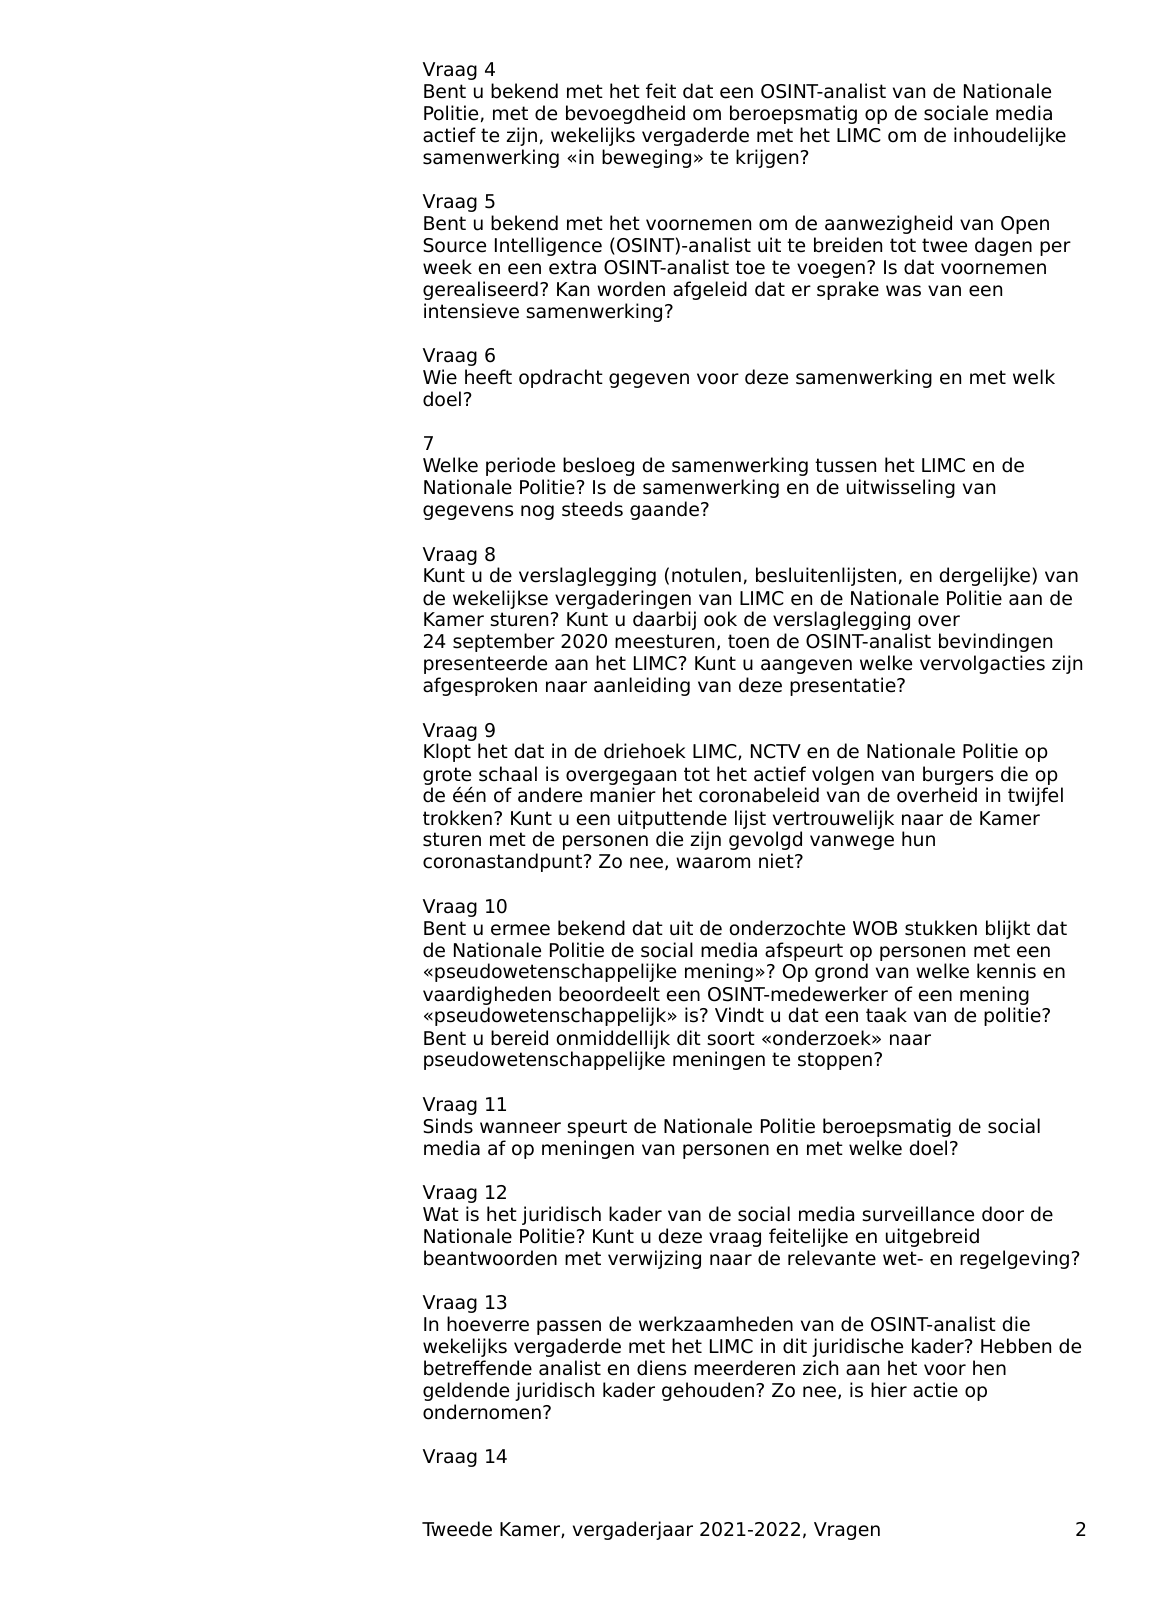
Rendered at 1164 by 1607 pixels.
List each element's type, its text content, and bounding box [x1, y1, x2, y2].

text Wie heeft opdracht gegeven voor deze samenwerking en met welk doel? [422, 367, 1087, 411]
text Bent u ermee bekend dat uit de onderzochte WOB stukken blijkt dat de Nationale Politie de social media afspeurt op personen met een «pseudowetenschappelijke mening»? Op grond van welke kennis en vaardigheden beoordeelt een OSINT-medewerker of een mening «pseudowetenschappelijk» is? Vindt u dat een taak van de politie? Bent u bereid onmiddellijk dit soort «onderzoek» naar pseudowetenschappelijke meningen te stoppen? [422, 917, 1087, 1071]
text Wat is het juridisch kader van de social media surveillance door de Nationale Politie? Kunt u deze vraag feitelijke en uitgebreid beantwoorden met verwijzing naar de relevante wet- en regelgeving? [422, 1204, 1087, 1269]
text Bent u bekend met het voornemen om de aanwezigheid van Open Source Intelligence (OSINT)-analist uit te breiden tot twee dagen per week en een extra OSINT-analist toe te voegen? Is dat voornemen gerealiseerd? Kan worden afgeleid dat er sprake was van een intensieve samenwerking? [422, 213, 1087, 323]
text Bent u bekend met het feit dat een OSINT-analist van de Nationale Politie, met de bevoegdheid om beroepsmatig op de sociale media actief te zijn, wekelijks vergaderde met het LIMC om de inhoudelijke samenwerking «in beweging» te krijgen? [422, 81, 1087, 169]
text 7 [422, 433, 1087, 455]
text Sinds wanneer speurt de Nationale Politie beroepsmatig de social media af op meningen van personen en met welke doel? [422, 1116, 1087, 1159]
text Vraag 5 [422, 191, 1087, 213]
text Vraag 6 [422, 345, 1087, 367]
text Vraag 8 [422, 543, 1087, 565]
text In hoeverre passen de werkzaamheden van de OSINT-analist die wekelijks vergaderde met het LIMC in dit juridische kader? Hebben de betreffende analist en diens meerderen zich aan het voor hen geldende juridisch kader gehouden? Zo nee, is hier actie op ondernomen? [422, 1314, 1087, 1424]
text Vraag 4 [422, 59, 1087, 81]
text Kunt u de verslaglegging (notulen, besluitenlijsten, en dergelijke) van de wekelijkse vergaderingen van LIMC en de Nationale Politie aan de Kamer sturen? Kunt u daarbij ook de verslaglegging over 24 september 2020 meesturen, toen de OSINT-analist bevindingen presenteerde aan het LIMC? Kunt u aangeven welke vervolgacties zijn afgesproken naar aanleiding van deze presentatie? [422, 565, 1087, 697]
text Klopt het dat in de driehoek LIMC, NCTV en de Nationale Politie op grote schaal is overgegaan tot het actief volgen van burgers die op de één of andere manier het coronabeleid van de overheid in twijfel trokken? Kunt u een uitputtende lijst vertrouwelijk naar de Kamer sturen met de personen die zijn gevolgd vanwege hun coronastandpunt? Zo nee, waarom niet? [422, 741, 1087, 873]
text Vraag 13 [422, 1292, 1087, 1314]
text Welke periode besloeg de samenwerking tussen het LIMC en de Nationale Politie? Is de samenwerking en de uitwisseling van gegevens nog steeds gaande? [422, 455, 1087, 521]
text Vraag 12 [422, 1182, 1087, 1204]
text Vraag 10 [422, 896, 1087, 917]
text Vraag 9 [422, 719, 1087, 741]
text Vraag 14 [422, 1446, 1087, 1468]
text Vraag 11 [422, 1093, 1087, 1116]
